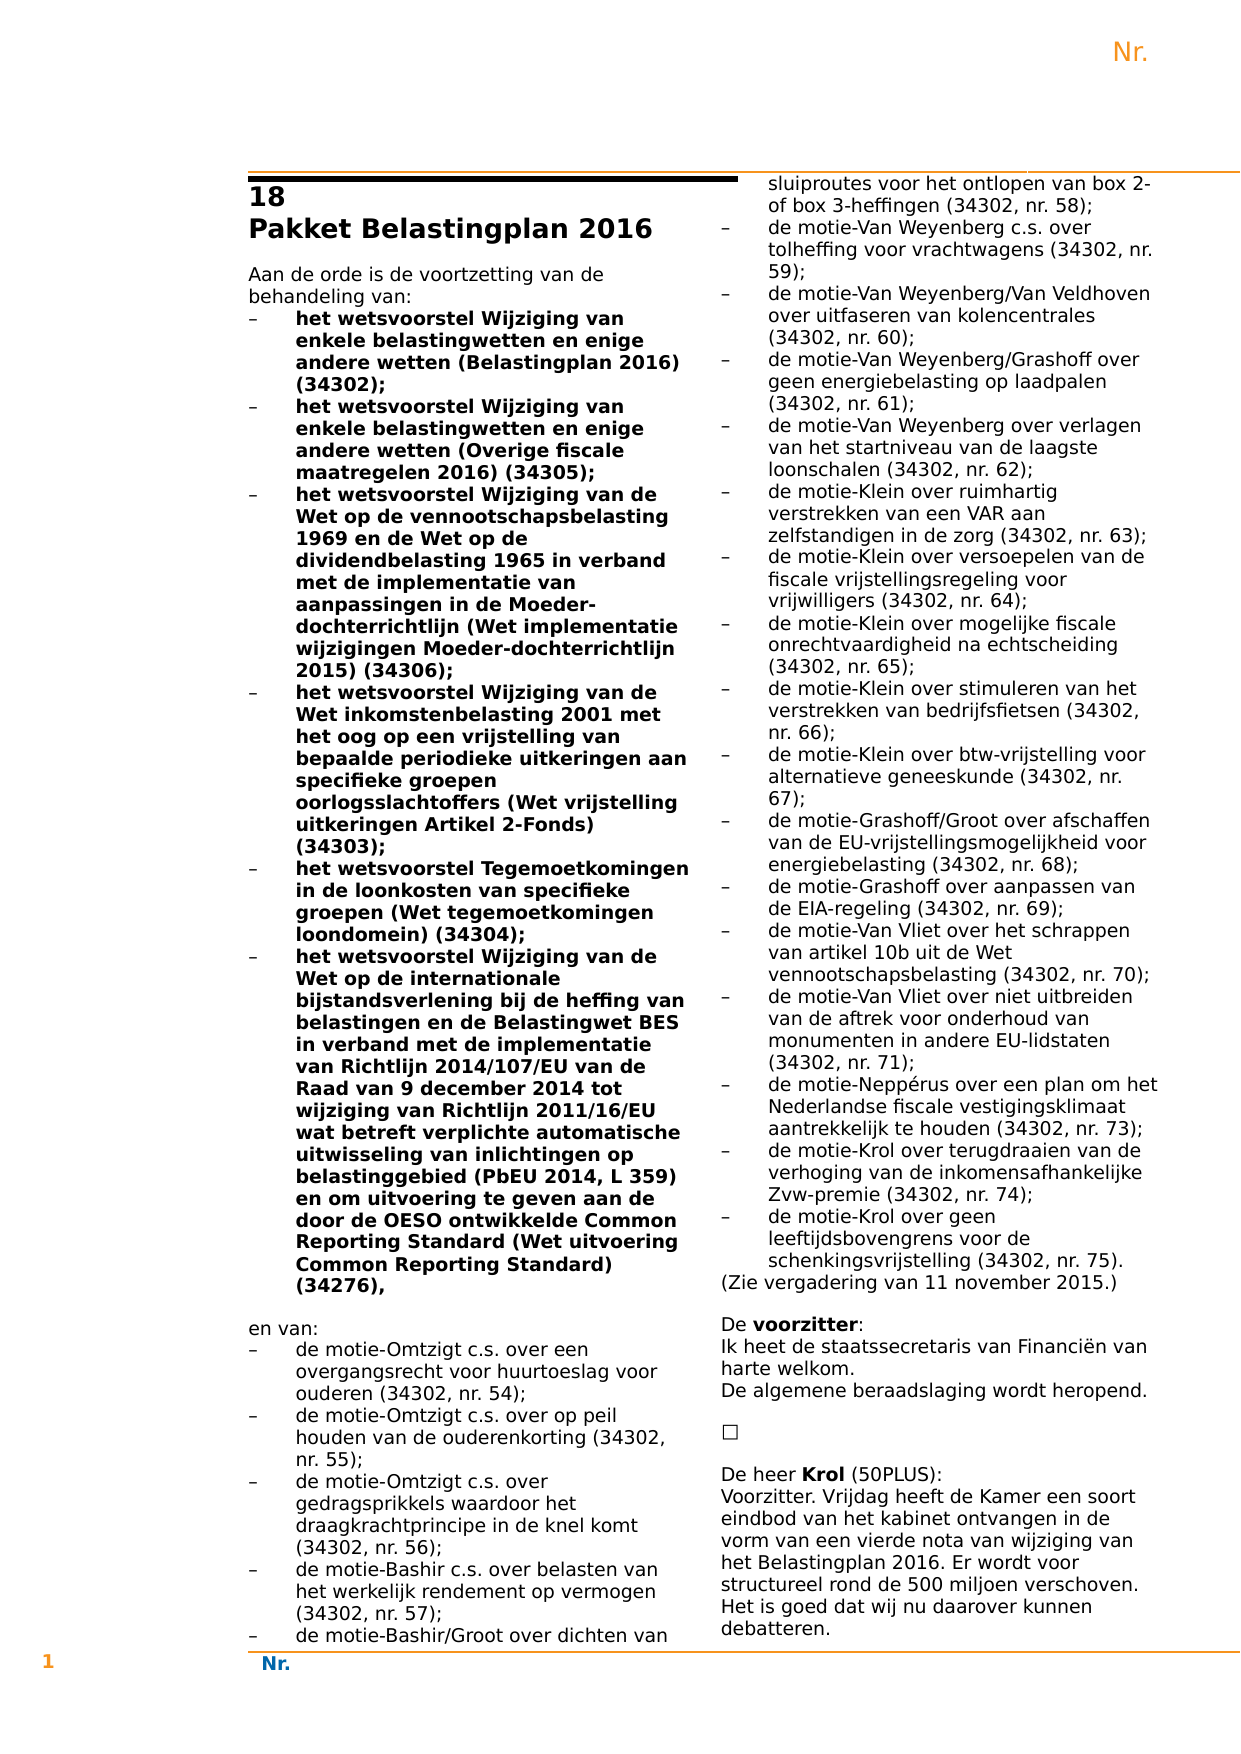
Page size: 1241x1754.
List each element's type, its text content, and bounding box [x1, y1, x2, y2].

list het wetsvoorstel Tegemoetkomingen in de loonkosten van specifieke groepen (Wet tegemoetkomingen loondomein) (34304); [248, 858, 691, 946]
list de motie-Omtzigt c.s. over gedragsprikkels waardoor het draagkrachtprincipe in de knel komt (34302, nr. 56); [248, 1471, 691, 1559]
list het wetsvoorstel Wijziging van enkele belastingwetten en enige andere wetten (Belastingplan 2016) (34302); [248, 308, 691, 396]
list de motie-Krol over geen leeftijdsbovengrens voor de schenkingsvrijstelling (34302, nr. 75). [721, 1206, 1163, 1272]
list de motie-Klein over btw-vrijstelling voor alternatieve geneeskunde (34302, nr. 67); [721, 744, 1163, 810]
text De heer Krol (50PLUS): [721, 1464, 1163, 1486]
text Voorzitter. Vrijdag heeft de Kamer een soort eindbod van het kabinet ontvangen in de vorm van een vierde nota van wijziging van het Belastingplan 2016. Er wordt voor structureel rond de 500 miljoen verschoven. Het is goed dat wij nu daarover kunnen debatteren. [721, 1486, 1163, 1639]
text De voorzitter: [721, 1314, 1163, 1336]
list de motie-Klein over ruimhartig verstrekken van een VAR aan zelfstandigen in de zorg (34302, nr. 63); [721, 481, 1163, 546]
list de motie-Klein over stimuleren van het verstrekken van bedrijfsfietsen (34302, nr. 66); [721, 678, 1163, 744]
list de motie-Krol over terugdraaien van de verhoging van de inkomensafhankelijke Zvw-premie (34302, nr. 74); [721, 1140, 1163, 1206]
list de motie-Omtzigt c.s. over op peil houden van de ouderenkorting (34302, nr. 55); [248, 1405, 691, 1471]
text en van: [248, 1317, 691, 1339]
list het wetsvoorstel Wijziging van de Wet inkomstenbelasting 2001 met het oog op een vrijstelling van bepaalde periodieke uitkeringen aan specifieke groepen oorlogsslachtoffers (Wet vrijstelling uitkeringen Artikel 2-Fonds) (34303); [248, 682, 691, 858]
list de motie-Grashoff/Groot over afschaffen van de EU-vrijstellingsmogelijkheid voor energiebelasting (34302, nr. 68); [721, 810, 1163, 876]
list de motie-Van Vliet over niet uitbreiden van de aftrek voor onderhoud van monumenten in andere EU-lidstaten (34302, nr. 71); [721, 986, 1163, 1074]
list de motie-Bashir c.s. over belasten van het werkelijk rendement op vermogen (34302, nr. 57); [248, 1559, 691, 1625]
list de motie-Van Weyenberg/Van Veldhoven over uitfaseren van kolencentrales (34302, nr. 60); [721, 283, 1163, 349]
list de motie-Omtzigt c.s. over een overgangsrecht voor huurtoeslag voor ouderen (34302, nr. 54); [248, 1339, 691, 1405]
list de motie-Bashir/Groot over dichten van [248, 1625, 691, 1647]
text Ik heet de staatssecretaris van Financiën van harte welkom. [721, 1336, 1163, 1380]
text Aan de orde is de voortzetting van de behandeling van: [248, 264, 691, 308]
list de motie-Klein over versoepelen van de fiscale vrijstellingsregeling voor vrijwilligers (34302, nr. 64); [721, 546, 1163, 612]
title 18 Pakket Belastingplan 2016 [248, 182, 691, 244]
list het wetsvoorstel Wijziging van de Wet op de vennootschapsbelasting 1969 en de Wet op de dividendbelasting 1965 in verband met de implementatie van aanpassingen in de Moeder-dochterrichtlijn (Wet implementatie wijzigingen Moeder-dochterrichtlijn 2015) (34306); [248, 484, 691, 682]
list de motie-Neppérus over een plan om het Nederlandse fiscale vestigingsklimaat aantrekkelijk te houden (34302, nr. 73); [721, 1074, 1163, 1140]
list sluiproutes voor het ontlopen van box 2- of box 3-heffingen (34302, nr. 58); [721, 173, 1163, 217]
text De algemene beraadslaging wordt heropend. [721, 1380, 1163, 1402]
list het wetsvoorstel Wijziging van enkele belastingwetten en enige andere wetten (Overige fiscale maatregelen 2016) (34305); [248, 396, 691, 484]
list de motie-Van Weyenberg/Grashoff over geen energiebelasting op laadpalen (34302, nr. 61); [721, 349, 1163, 414]
list de motie-Van Weyenberg over verlagen van het startniveau van de laagste loonschalen (34302, nr. 62); [721, 414, 1163, 481]
list de motie-Van Weyenberg c.s. over tolheffing voor vrachtwagens (34302, nr. 59); [721, 217, 1163, 283]
list de motie-Van Vliet over het schrappen van artikel 10b uit de Wet vennootschapsbelasting (34302, nr. 70); [721, 920, 1163, 986]
list het wetsvoorstel Wijziging van de Wet op de internationale bijstandsverlening bij de heffing van belastingen en de Belastingwet BES in verband met de implementatie van Richtlijn 2014/107/EU van de Raad van 9 december 2014 tot wijziging van Richtlijn 2011/16/EU wat betreft verplichte automatische uitwisseling van inlichtingen op belastinggebied (PbEU 2014, L 359) en om uitvoering te geven aan de door de OESO ontwikkelde Common Reporting Standard (Wet uitvoering Common Reporting Standard) (34276), [248, 946, 691, 1297]
text (Zie vergadering van 11 november 2015.) [721, 1272, 1163, 1294]
text ⬜ [721, 1422, 1163, 1444]
list de motie-Grashoff over aanpassen van de EIA-regeling (34302, nr. 69); [721, 876, 1163, 920]
list de motie-Klein over mogelijke fiscale onrechtvaardigheid na echtscheiding (34302, nr. 65); [721, 612, 1163, 678]
